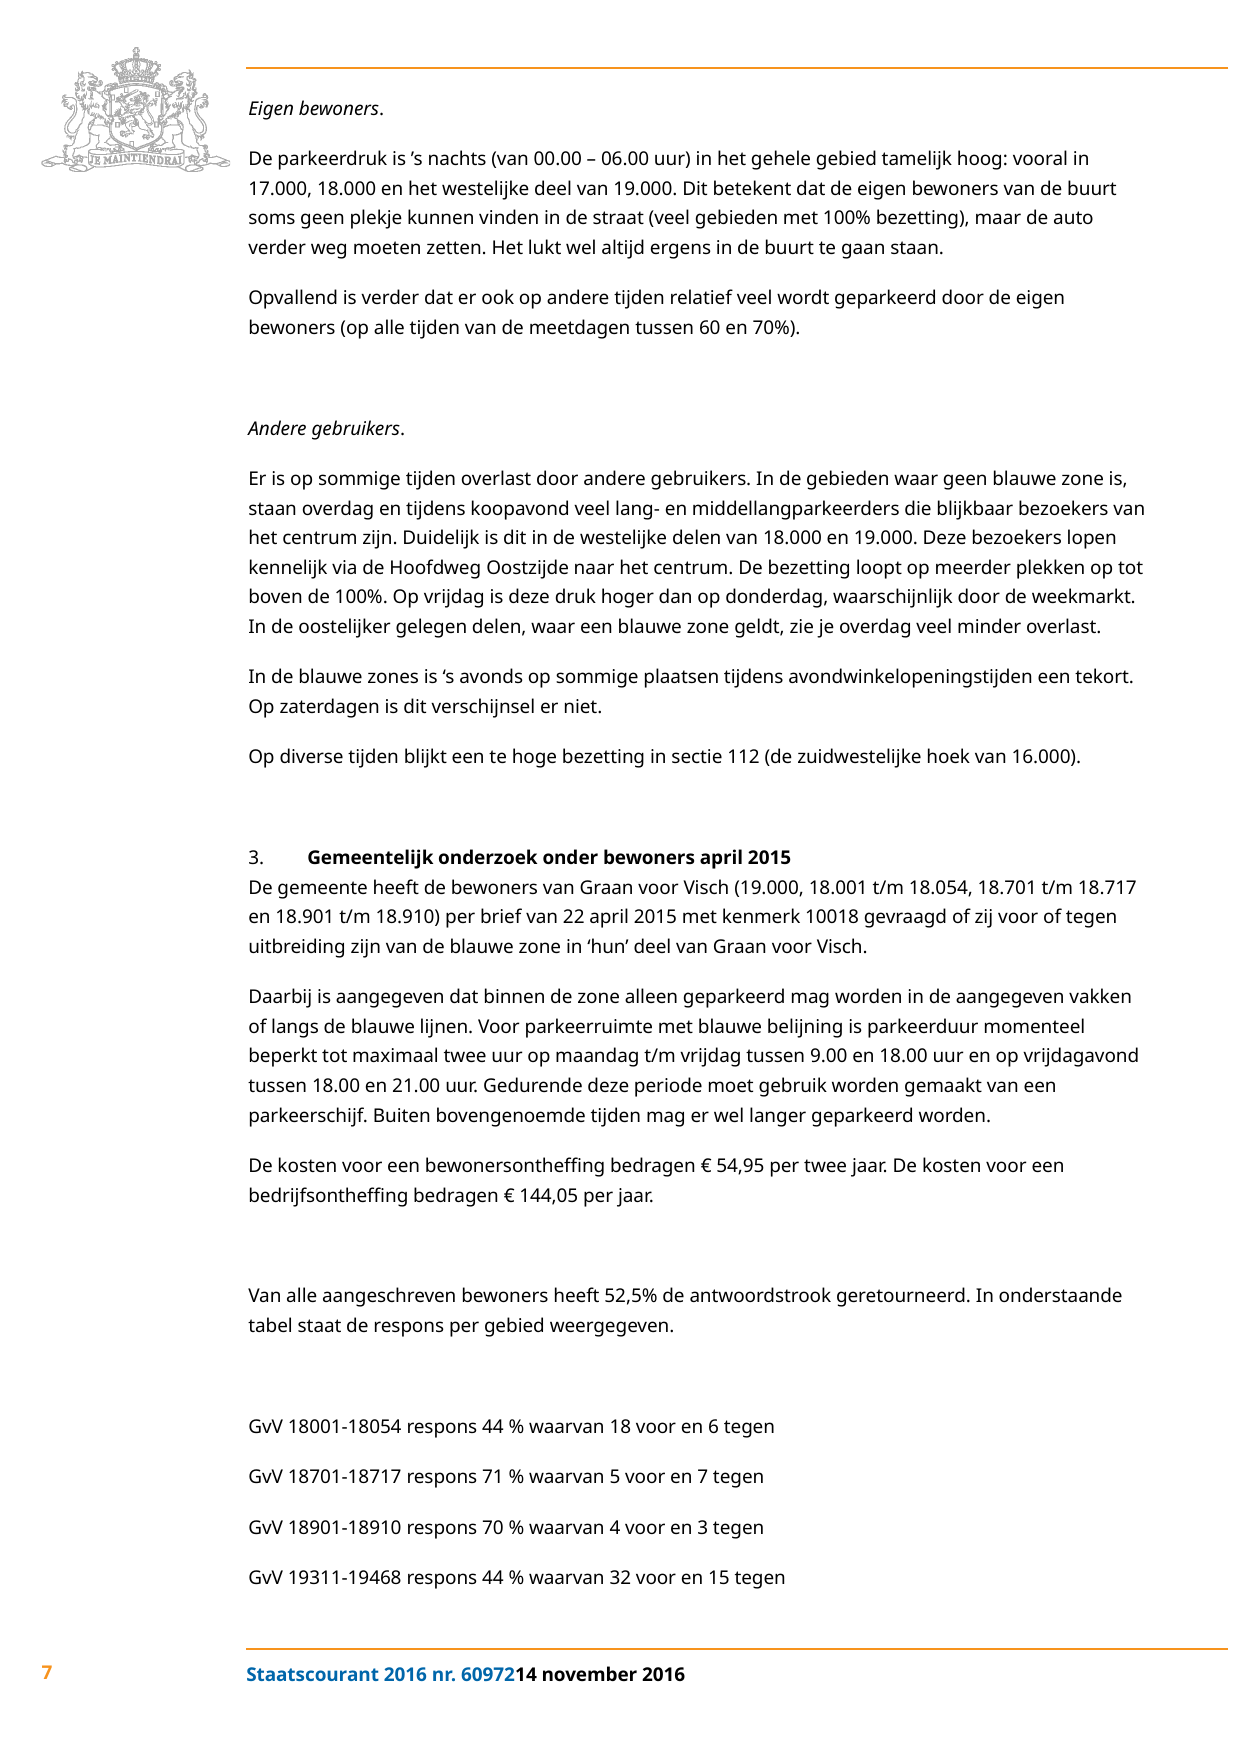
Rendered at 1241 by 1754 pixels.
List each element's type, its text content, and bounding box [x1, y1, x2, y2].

text Andere gebruikers. [248, 415, 1152, 441]
text GvV 18001-18054 respons 44 % waarvan 18 voor en 6 tegen [248, 1413, 1152, 1439]
text Er is op sommige tijden overlast door andere gebruikers. In de gebieden waar geen blauwe zone is, staan overdag en tijdens koopavond veel lang- en middellangparkeerders die blijkbaar bezoekers van het centrum zijn. Duidelijk is dit in de westelijke delen van 18.000 en 19.000. Deze bezoekers lopen kennelijk via de Hoofdweg Oostzijde naar het centrum. De bezetting loopt op meerder plekken op tot boven de 100%. Op vrijdag is deze druk hoger dan op donderdag, waarschijnlijk door de weekmarkt. In de oostelijker gelegen delen, waar een blauwe zone geldt, zie je overdag veel minder overlast. [248, 465, 1152, 639]
list Gemeentelijk onderzoek onder bewoners april 2015 [248, 844, 1152, 870]
picture [41, 47, 231, 172]
text GvV 18901-18910 respons 70 % waarvan 4 voor en 3 tegen [248, 1514, 1152, 1540]
text Op diverse tijden blijkt een te hoge bezetting in sectie 112 (de zuidwestelijke hoek van 16.000). [248, 743, 1152, 769]
text GvV 19311-19468 respons 44 % waarvan 32 voor en 15 tegen [248, 1564, 1152, 1590]
text Eigen bewoners. [248, 95, 1152, 121]
text De kosten voor een bewonersontheffing bedragen € 54,95 per twee jaar. De kosten voor een bedrijfsontheffing bedragen € 144,05 per jaar. [248, 1152, 1152, 1208]
text GvV 18701-18717 respons 71 % waarvan 5 voor en 7 tegen [248, 1463, 1152, 1489]
text Daarbij is aangegeven dat binnen de zone alleen geparkeerd mag worden in de aangegeven vakken of langs de blauwe lijnen. Voor parkeerruimte met blauwe belijning is parkeerduur momenteel beperkt tot maximaal twee uur op maandag t/m vrijdag tussen 9.00 en 18.00 uur en op vrijdagavond tussen 18.00 en 21.00 uur. Gedurende deze periode moet gebruik worden gemaakt van een parkeerschijf. Buiten bovengenoemde tijden mag er wel langer geparkeerd worden. [248, 983, 1152, 1128]
text Opvallend is verder dat er ook op andere tijden relatief veel wordt geparkeerd door de eigen bewoners (op alle tijden van de meetdagen tussen 60 en 70%). [248, 284, 1152, 340]
text In de blauwe zones is ‘s avonds op sommige plaatsen tijdens avondwinkelopeningstijden een tekort. Op zaterdagen is dit verschijnsel er niet. [248, 663, 1152, 719]
text Van alle aangeschreven bewoners heeft 52,5% de antwoordstrook geretourneerd. In onderstaande tabel staat de respons per gebied weergegeven. [248, 1283, 1152, 1338]
text De gemeente heeft de bewoners van Graan voor Visch (19.000, 18.001 t/m 18.054, 18.701 t/m 18.717 en 18.901 t/m 18.910) per brief van 22 april 2015 met kenmerk 10018 gevraagd of zij voor of tegen uitbreiding zijn van de blauwe zone in ‘hun’ deel van Graan voor Visch. [248, 874, 1152, 959]
text De parkeerdruk is ’s nachts (van 00.00 – 06.00 uur) in het gehele gebied tamelijk hoog: vooral in 17.000, 18.000 en het westelijke deel van 19.000. Dit betekent dat de eigen bewoners van de buurt soms geen plekje kunnen vinden in de straat (veel gebieden met 100% bezetting), maar de auto verder weg moeten zetten. Het lukt wel altijd ergens in de buurt te gaan staan. [248, 145, 1152, 260]
